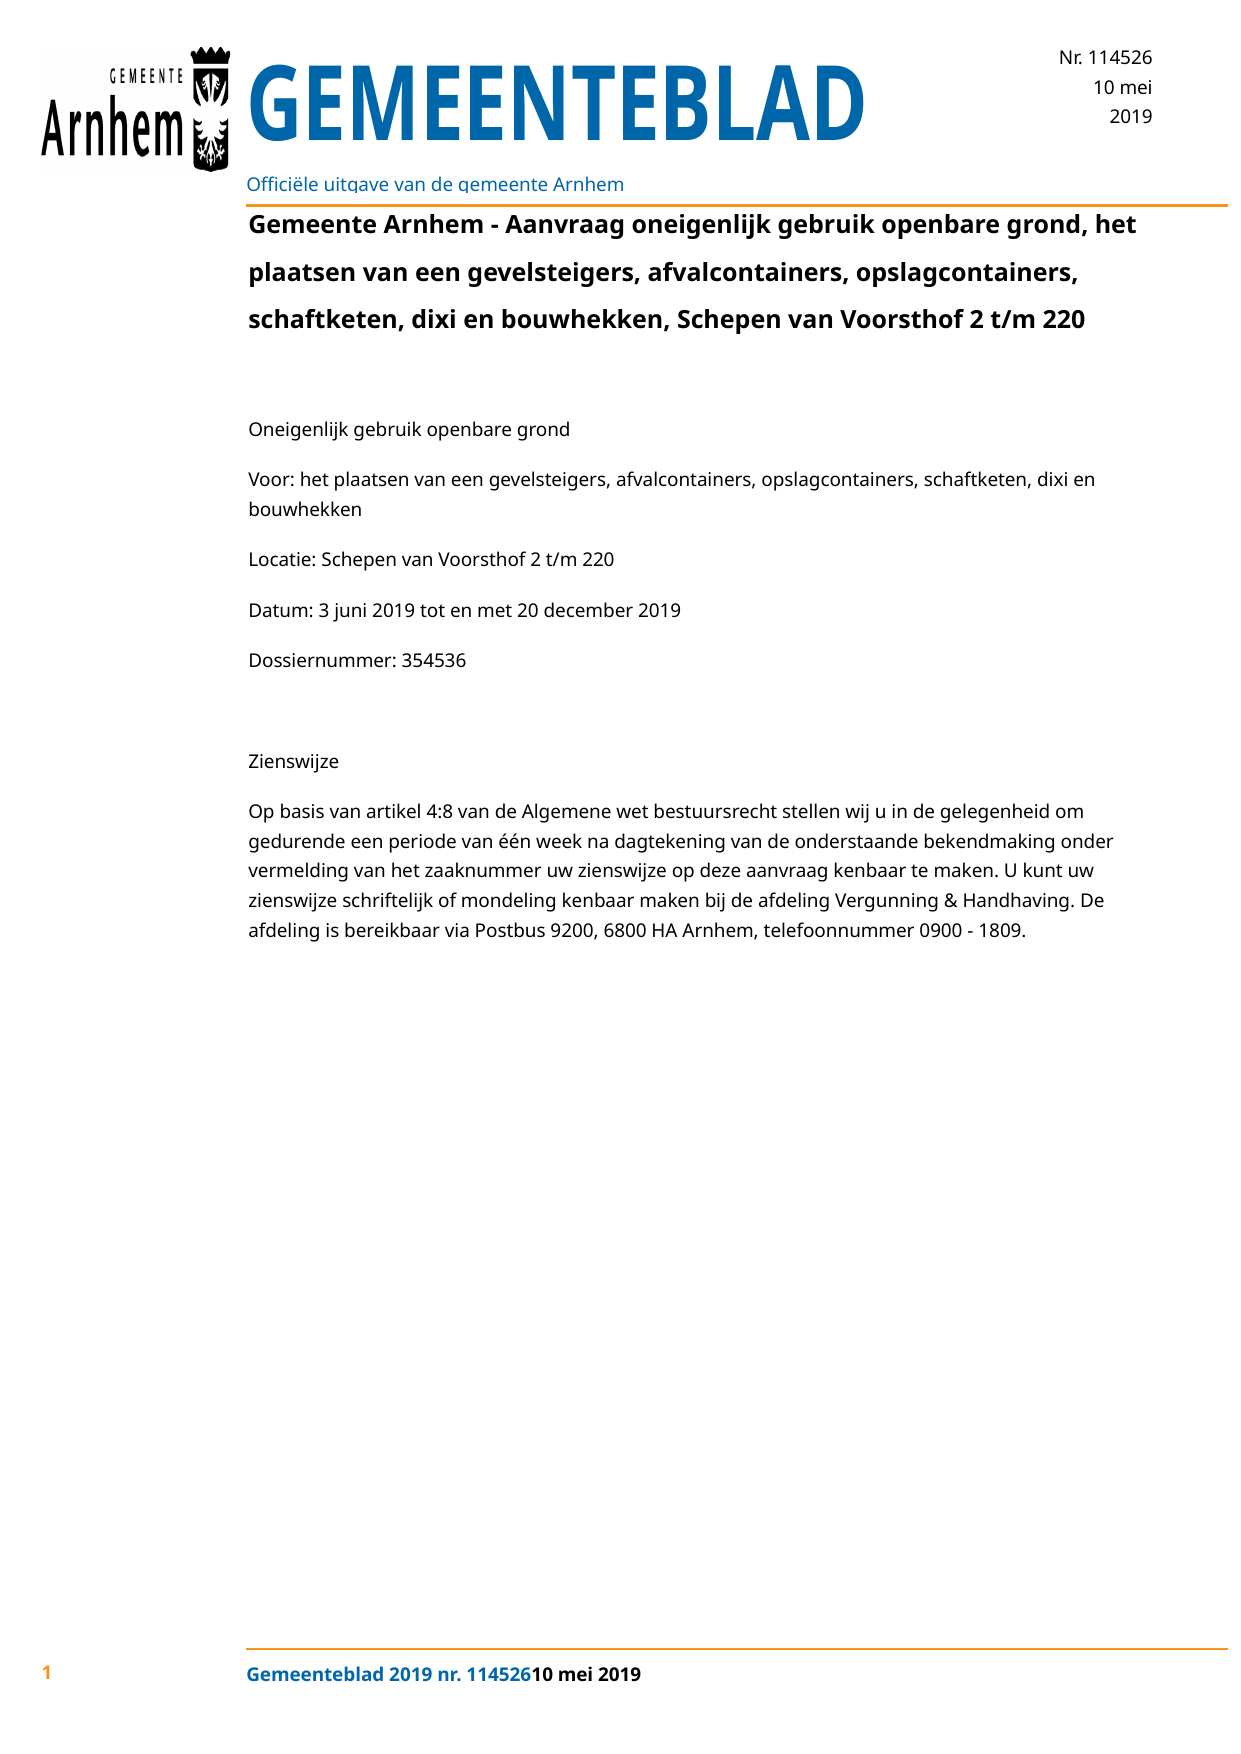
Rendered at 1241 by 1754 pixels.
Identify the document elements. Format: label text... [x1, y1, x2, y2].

text Gemeente Arnhem - Aanvraag oneigenlijk gebruik openbare grond, het plaatsen van een gevelsteigers, afvalcontainers, opslagcontainers, schaftketen, dixi en bouwhekken, Schepen van Voorsthof 2 t/m 220 [248, 207, 1152, 336]
text Locatie: Schepen van Voorsthof 2 t/m 220 [248, 546, 1152, 572]
text Voor: het plaatsen van een gevelsteigers, afvalcontainers, opslagcontainers, schaftketen, dixi en bouwhekken [248, 466, 1152, 522]
picture [41, 47, 231, 172]
text Oneigenlijk gebruik openbare grond [248, 416, 1152, 442]
text Datum: 3 juni 2019 tot en met 20 december 2019 [248, 597, 1152, 622]
text Op basis van artikel 4:8 van de Algemene wet bestuursrecht stellen wij u in de gelegenheid om gedurende een periode van één week na dagtekening van de onderstaande bekendmaking onder vermelding van het zaaknummer uw zienswijze op deze aanvraag kenbaar te maken. U kunt uw zienswijze schriftelijk of mondeling kenbaar maken bij de afdeling Vergunning & Handhaving. De afdeling is bereikbaar via Postbus 9200, 6800 HA Arnhem, telefoonnummer 0900 - 1809. [248, 798, 1152, 942]
text Zienswijze [248, 748, 1152, 774]
text Dossiernummer: 354536 [248, 647, 1152, 673]
